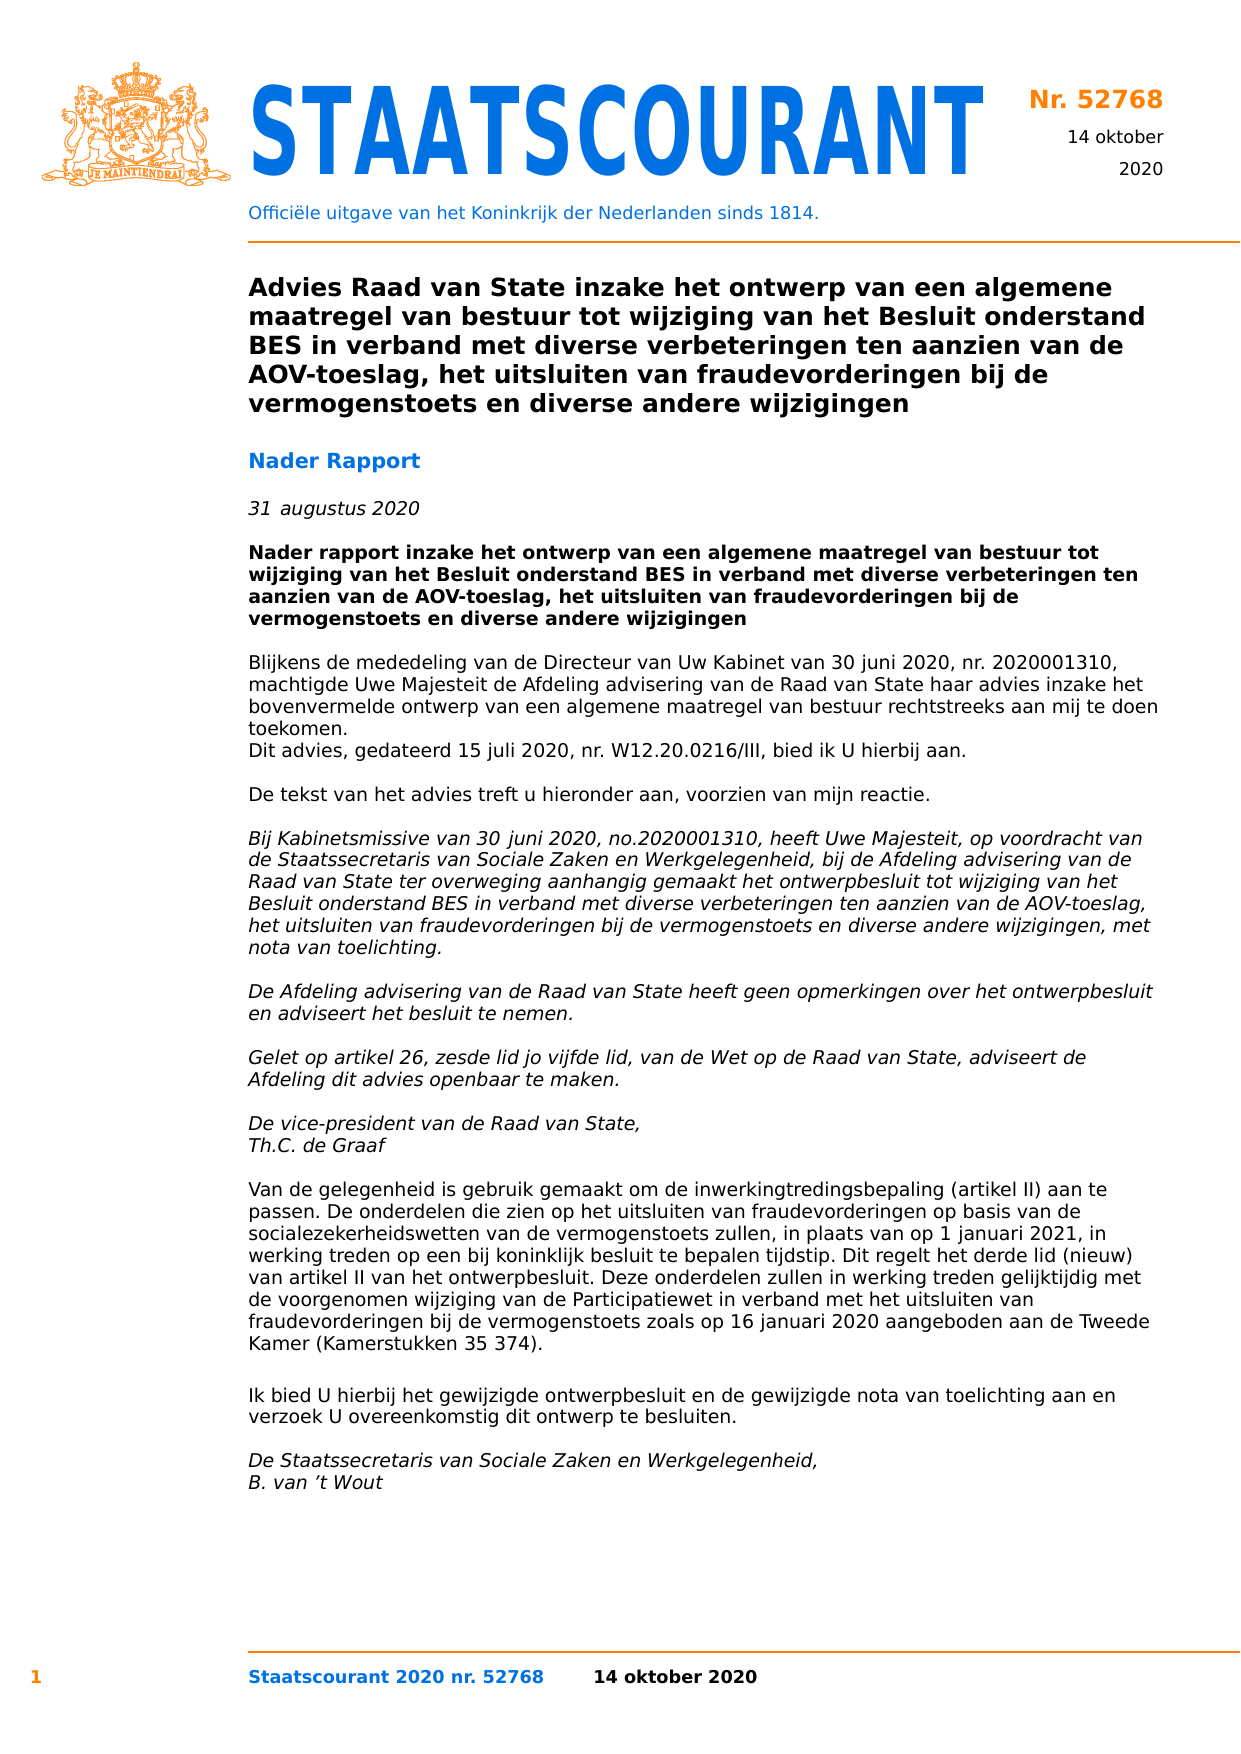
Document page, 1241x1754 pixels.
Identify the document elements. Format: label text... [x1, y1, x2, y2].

text Gelet op artikel 26, zesde lid jo vijfde lid, van de Wet op de Raad van State, adviseert de Afdeling dit advies openbaar te maken. [248, 1047, 1163, 1091]
subtitle Nader Rapport [248, 449, 1163, 473]
text De tekst van het advies treft u hieronder aan, voorzien van mijn reactie. [248, 783, 1163, 806]
text Dit advies, gedateerd 15 juli 2020, nr. W12.20.0216/III, bied ik U hierbij aan. [248, 740, 1163, 762]
text De vice-president van de Raad van State, [248, 1113, 1163, 1135]
table_header [25, 62, 248, 241]
table_cell 2020 [998, 153, 1240, 203]
table_header STAATSCOURANT [248, 62, 998, 203]
text De Afdeling advisering van de Raad van State heeft geen opmerkingen over het ontwerpbesluit en adviseert het besluit te nemen. [248, 981, 1163, 1025]
table_cell 14 oktober [998, 121, 1240, 153]
table_cell Officiële uitgave van het Koninkrijk der Nederlanden sinds 1814. [248, 203, 1240, 241]
text Nader rapport inzake het ontwerp van een algemene maatregel van bestuur tot wijziging van het Besluit onderstand BES in verband met diverse verbeteringen ten aanzien van de AOV-toeslag, het uitsluiten van fraudevorderingen bij de vermogenstoets en diverse andere wijzigingen [248, 542, 1163, 630]
table_header Nr. 52768 [998, 62, 1240, 121]
picture [41, 62, 231, 186]
text Van de gelegenheid is gebruik gemaakt om de inwerkingtredingsbepaling (artikel II) aan te passen. De onderdelen die zien op het uitsluiten van fraudevorderingen op basis van de socialezekerheidswetten van de vermogenstoets zullen, in plaats van op 1 januari 2021, in werking treden op een bij koninklijk besluit te bepalen tijdstip. Dit regelt het derde lid (nieuw) van artikel II van het ontwerpbesluit. Deze onderdelen zullen in werking treden gelijktijdig met de voorgenomen wijziging van de Participatiewet in verband met het uitsluiten van fraudevorderingen bij de vermogenstoets zoals op 16 januari 2020 aangeboden aan de Tweede Kamer (Kamerstukken 35 374). [248, 1179, 1163, 1354]
text Th.C. de Graaf [248, 1135, 1163, 1157]
text Ik bied U hierbij het gewijzigde ontwerpbesluit en de gewijzigde nota van toelichting aan en verzoek U overeenkomstig dit ontwerp te besluiten. [248, 1384, 1163, 1428]
text De Staatssecretaris van Sociale Zaken en Werkgelegenheid, B. van ’t Wout [248, 1450, 1163, 1494]
text 31 augustus 2020 [248, 498, 1163, 520]
subtitle Advies Raad van State inzake het ontwerp van een algemene maatregel van bestuur tot wijziging van het Besluit onderstand BES in verband met diverse verbeteringen ten aanzien van de AOV-toeslag, het uitsluiten van fraudevorderingen bij de vermogenstoets en diverse andere wijzigingen [248, 273, 1163, 419]
text Bij Kabinetsmissive van 30 juni 2020, no.2020001310, heeft Uwe Majesteit, op voordracht van de Staatssecretaris van Sociale Zaken en Werkgelegenheid, bij de Afdeling advisering van de Raad van State ter overweging aanhangig gemaakt het ontwerpbesluit tot wijziging van het Besluit onderstand BES in verband met diverse verbeteringen ten aanzien van de AOV-toeslag, het uitsluiten van fraudevorderingen bij de vermogenstoets en diverse andere wijzigingen, met nota van toelichting. [248, 827, 1163, 959]
text Blijkens de mededeling van de Directeur van Uw Kabinet van 30 juni 2020, nr. 2020001310, machtigde Uwe Majesteit de Afdeling advisering van de Raad van State haar advies inzake het bovenvermelde ontwerp van een algemene maatregel van bestuur rechtstreeks aan mij te doen toekomen. [248, 652, 1163, 740]
